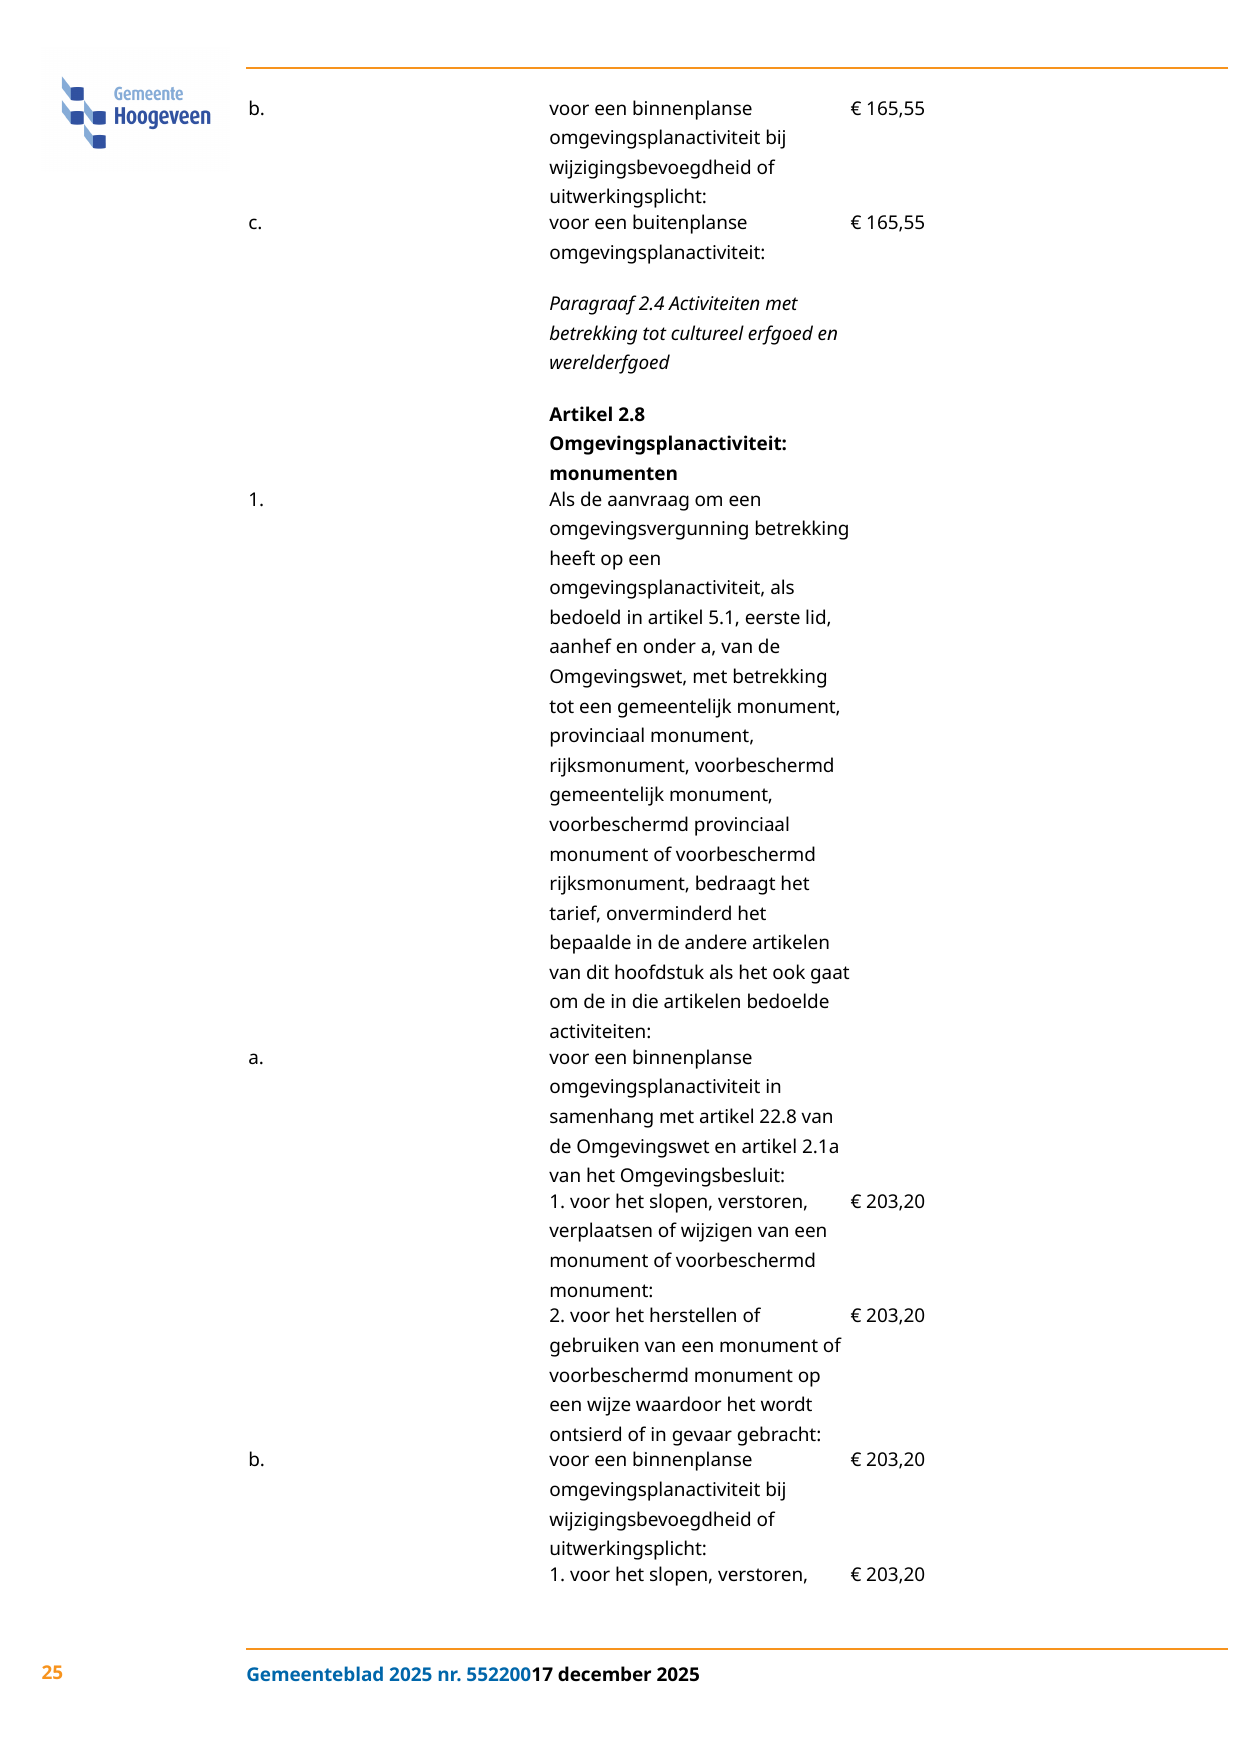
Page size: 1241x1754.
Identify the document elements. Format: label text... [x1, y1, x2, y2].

table_cell voor een buitenplanse omgevingsplanactiviteit: [549, 209, 850, 264]
table_cell [248, 1303, 549, 1447]
table_cell € 203,20 [850, 1303, 1152, 1447]
table_cell voor een binnenplanse omgevingsplanactiviteit in samenhang met artikel 22.8 van de Omgevingswet en artikel 2.1a van het Omgevingsbesluit: [549, 1044, 850, 1188]
table_cell 1. voor het slopen, verstoren, [549, 1561, 850, 1587]
table_cell 1. [248, 486, 549, 1044]
table_cell € 203,20 [850, 1188, 1152, 1303]
table_cell [248, 401, 549, 486]
table_cell Paragraaf 2.4 Activiteiten met betrekking tot cultureel erfgoed en werelderfgoed [549, 290, 850, 375]
table_cell [549, 265, 850, 290]
table_cell a. [248, 1044, 549, 1188]
table_cell [850, 265, 1152, 290]
table_cell [248, 290, 549, 375]
table_cell [549, 375, 850, 401]
table_cell € 203,20 [850, 1447, 1152, 1561]
table_cell [850, 401, 1152, 486]
table_cell [850, 1044, 1152, 1188]
table_cell [850, 290, 1152, 375]
table_cell [248, 1561, 549, 1587]
table_cell 1. voor het slopen, verstoren, verplaatsen of wijzigen van een monument of voorbeschermd monument: [549, 1188, 850, 1303]
table_cell [248, 1188, 549, 1303]
table_cell Artikel 2.8 Omgevingsplanactiviteit: monumenten [549, 401, 850, 486]
table_cell € 165,55 [850, 209, 1152, 264]
picture [41, 47, 231, 172]
table_cell b. [248, 1447, 549, 1561]
table_cell Als de aanvraag om een omgevingsvergunning betrekking heeft op een omgevingsplanactiviteit, als bedoeld in artikel 5.1, eerste lid, aanhef en onder a, van de Omgevingswet, met betrekking tot een gemeentelijk monument, provinciaal monument, rijksmonument, voorbeschermd gemeentelijk monument, voorbeschermd provinciaal monument of voorbeschermd rijksmonument, bedraagt het tarief, onverminderd het bepaalde in de andere artikelen van dit hoofdstuk als het ook gaat om de in die artikelen bedoelde activiteiten: [549, 486, 850, 1044]
table_cell c. [248, 209, 549, 264]
table_cell 2. voor het herstellen of gebruiken van een monument of voorbeschermd monument op een wijze waardoor het wordt ontsierd of in gevaar gebracht: [549, 1303, 850, 1447]
table_cell b. [248, 95, 549, 209]
table_cell [850, 375, 1152, 401]
table_cell [248, 265, 549, 290]
table_cell [248, 375, 549, 401]
table_cell voor een binnenplanse omgevingsplanactiviteit bij wijzigingsbevoegdheid of uitwerkingsplicht: [549, 95, 850, 209]
table_cell voor een binnenplanse omgevingsplanactiviteit bij wijzigingsbevoegdheid of uitwerkingsplicht: [549, 1447, 850, 1561]
table_cell € 203,20 [850, 1561, 1152, 1587]
table_cell [850, 486, 1152, 1044]
table_cell € 165,55 [850, 95, 1152, 209]
